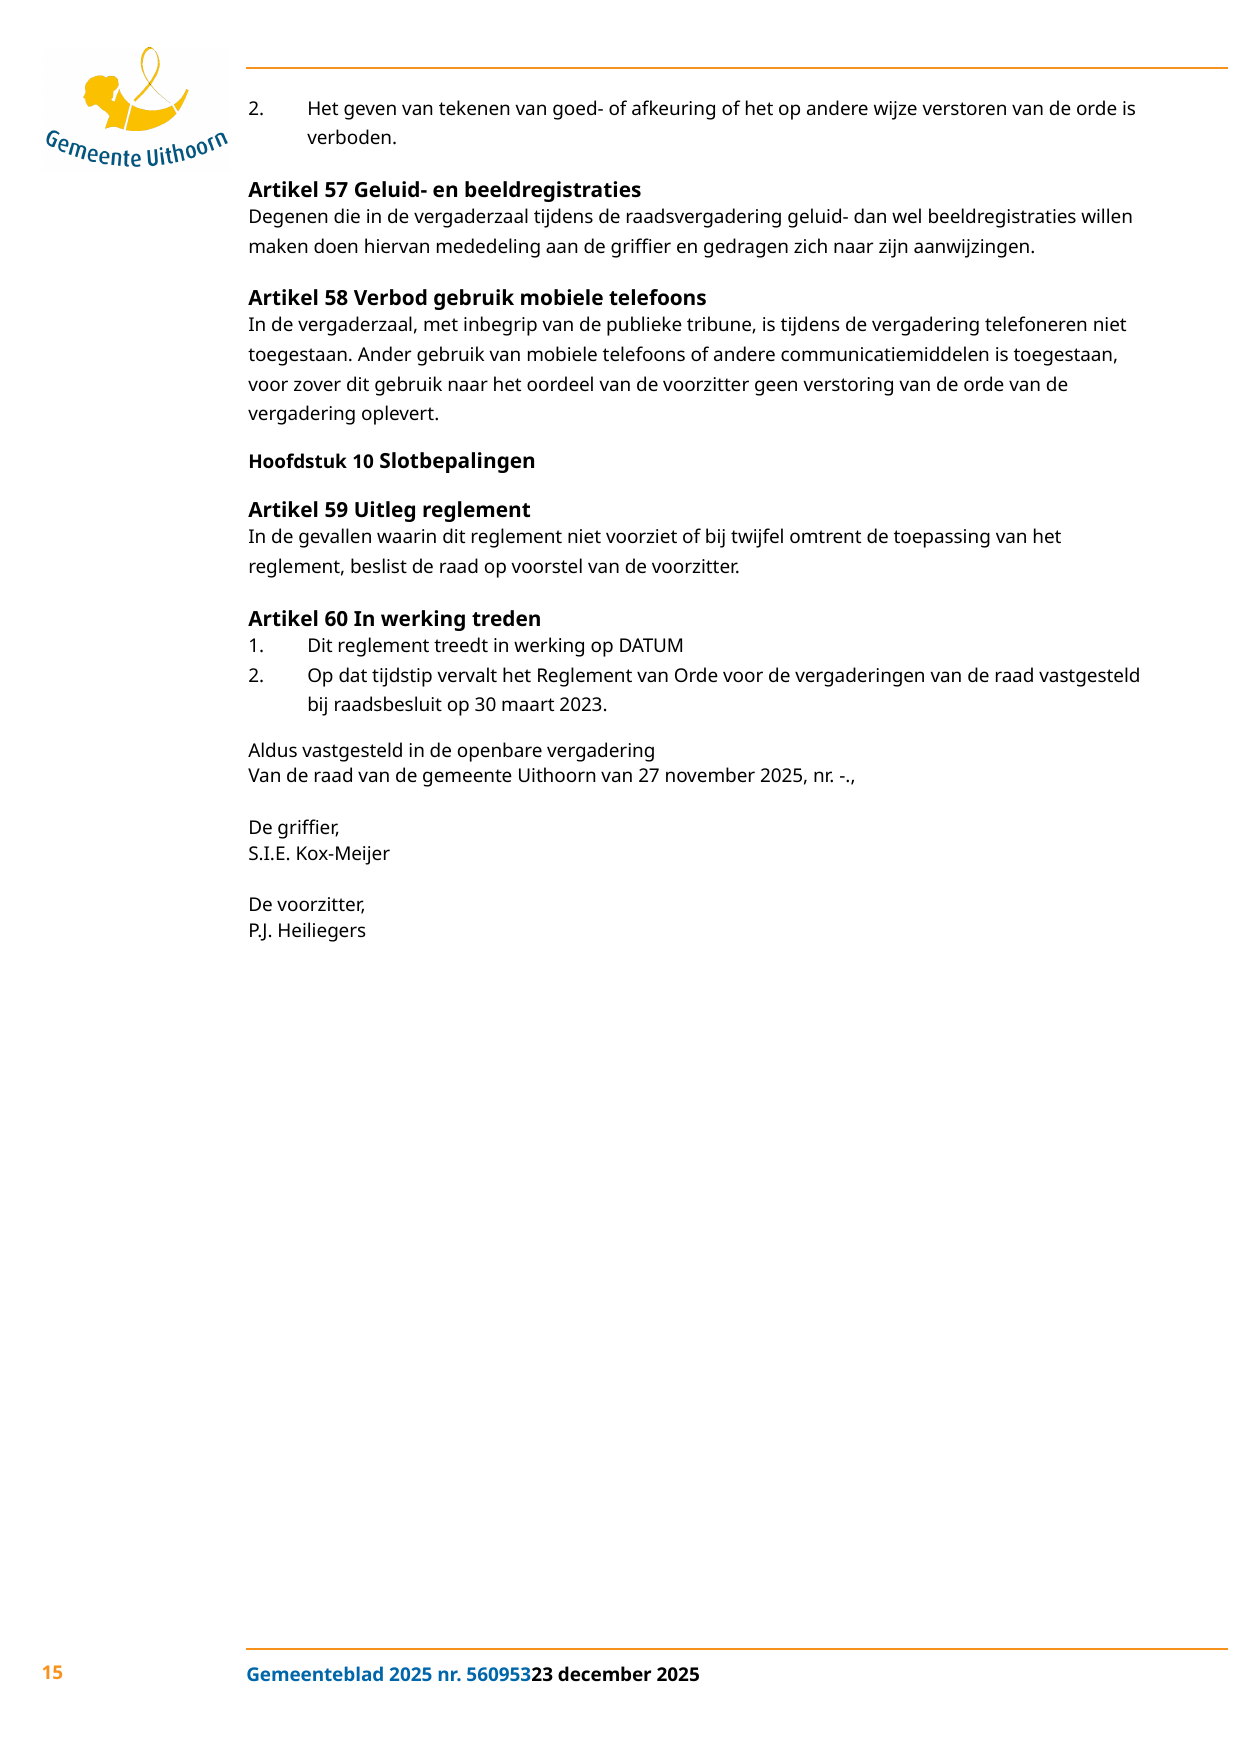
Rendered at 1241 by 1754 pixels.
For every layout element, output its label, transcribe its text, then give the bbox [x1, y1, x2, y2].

text Hoofdstuk 10 Slotbepalingen [248, 446, 1152, 474]
list Dit reglement treedt in werking op DATUM [248, 632, 1152, 658]
picture [41, 47, 231, 172]
text De griffier, [248, 814, 1152, 840]
text In de vergaderzaal, met inbegrip van de publieke tribune, is tijdens de vergadering telefoneren niet toegestaan. Ander gebruik van mobiele telefoons of andere communicatiemiddelen is toegestaan, voor zover dit gebruik naar het oordeel van de voorzitter geen verstoring van de orde van de vergadering oplevert. [248, 312, 1152, 426]
list Op dat tijdstip vervalt het Reglement van Orde voor de vergaderingen van de raad vastgesteld bij raadsbesluit op 30 maart 2023. [248, 662, 1152, 717]
text Aldus vastgesteld in de openbare vergadering [248, 737, 1152, 763]
text Van de raad van de gemeente Uithoorn van 27 november 2025, nr. -., [248, 763, 1152, 788]
text Artikel 57 Geluid- en beeldregistraties [248, 175, 1152, 203]
list Het geven van tekenen van goed- of afkeuring of het op andere wijze verstoren van de orde is verboden. [248, 95, 1152, 150]
text Artikel 58 Verbod gebruik mobiele telefoons [248, 283, 1152, 312]
text Artikel 60 In werking treden [248, 604, 1152, 632]
text S.I.E. Kox-Meijer [248, 840, 1152, 866]
text Degenen die in de vergaderzaal tijdens de raadsvergadering geluid- dan wel beeldregistraties willen maken doen hiervan mededeling aan de griffier en gedragen zich naar zijn aanwijzingen. [248, 203, 1152, 258]
text Artikel 59 Uitleg reglement [248, 495, 1152, 524]
text P.J. Heiliegers [248, 917, 1152, 943]
text In de gevallen waarin dit reglement niet voorziet of bij twijfel omtrent de toepassing van het reglement, beslist de raad op voorstel van de voorzitter. [248, 524, 1152, 579]
text De voorzitter, [248, 891, 1152, 917]
